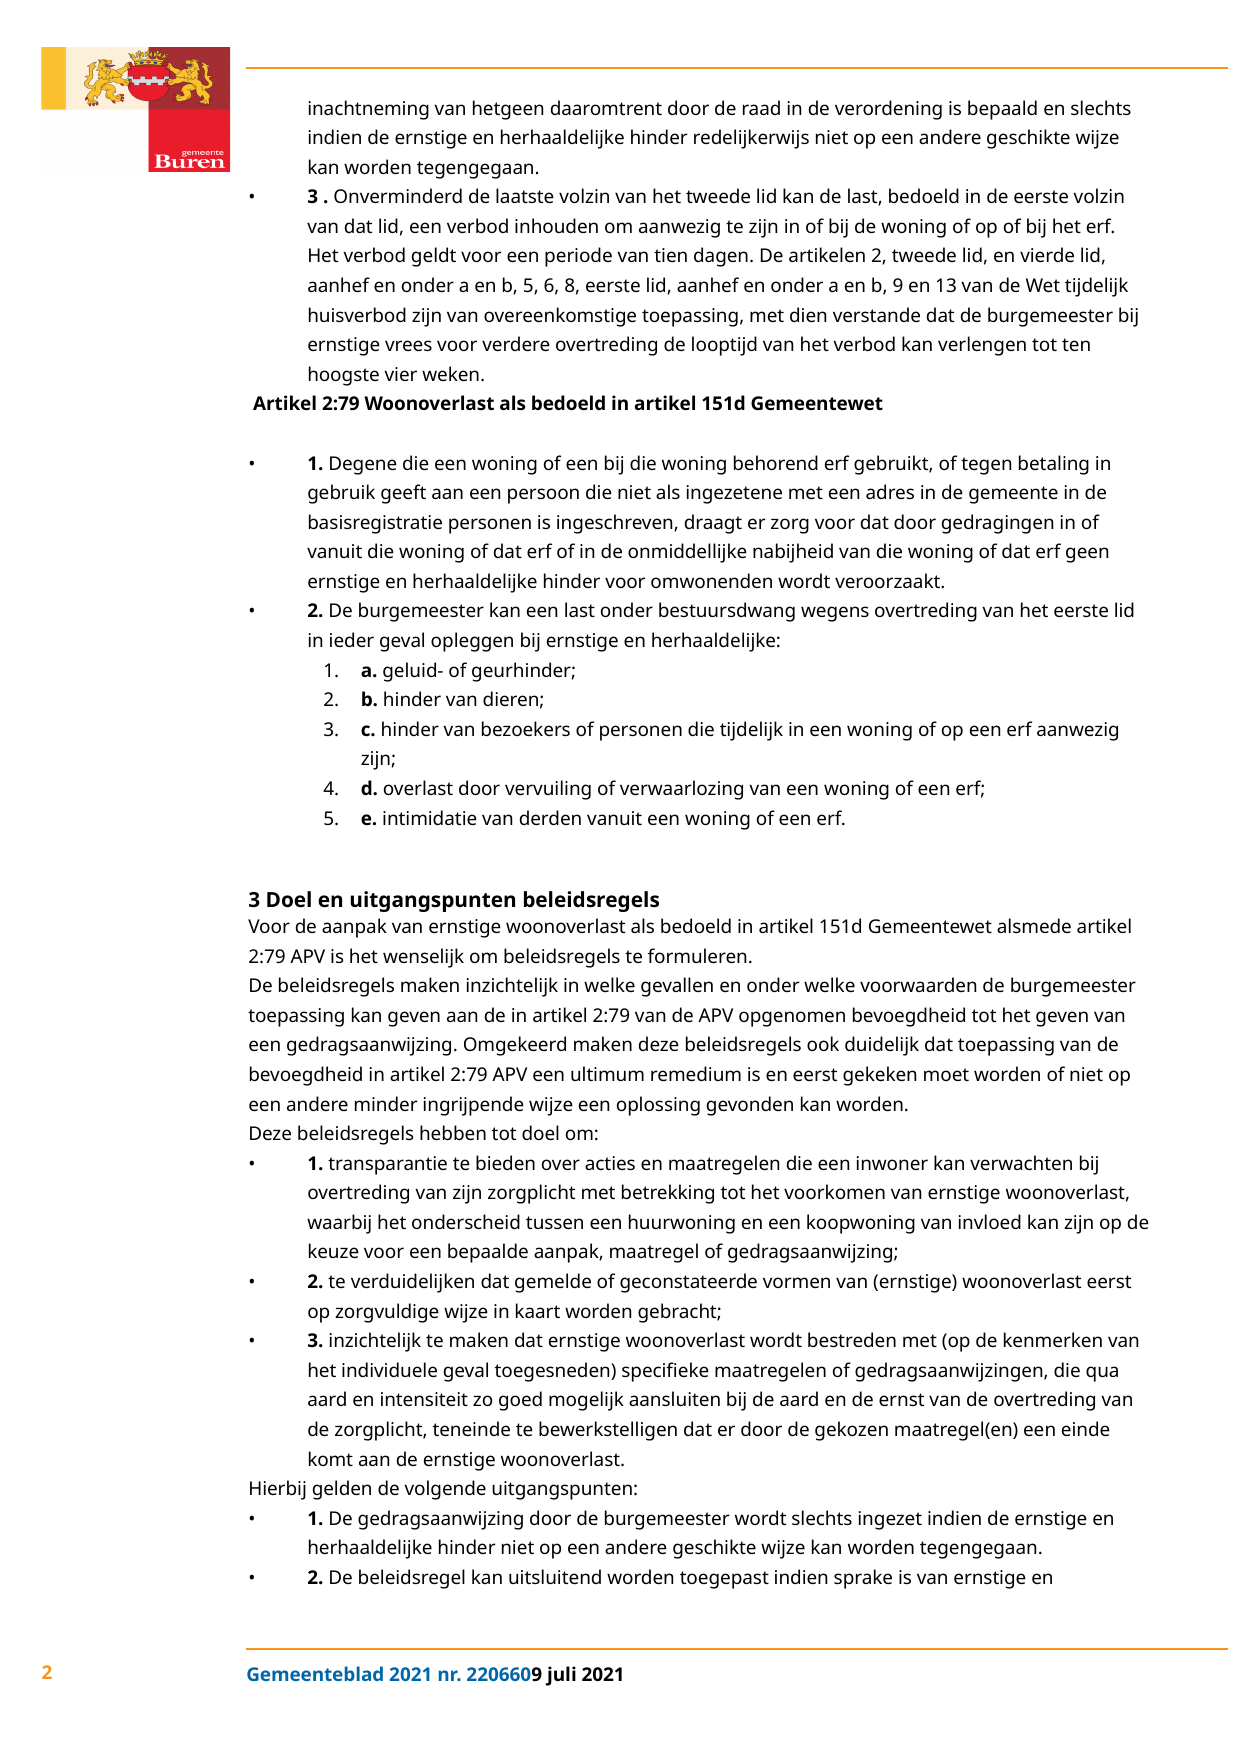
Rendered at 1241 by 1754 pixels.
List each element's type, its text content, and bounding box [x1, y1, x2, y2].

text Hierbij gelden de volgende uitgangspunten: [248, 1475, 1152, 1501]
text 3 Doel en uitgangspunten beleidsregels [248, 885, 1152, 913]
text Voor de aanpak van ernstige woonoverlast als bedoeld in artikel 151d Gemeentewet alsmede artikel 2:79 APV is het wenselijk om beleidsregels te formuleren. [248, 913, 1152, 968]
list e. intimidatie van derden vanuit een woning of een erf. [323, 805, 1152, 831]
list 1. De gedragsaanwijzing door de burgemeester wordt slechts ingezet indien de ernstige en herhaaldelijke hinder niet op een andere geschikte wijze kan worden tegengegaan. [248, 1505, 1152, 1560]
list 3 . Onverminderd de laatste volzin van het tweede lid kan de last, bedoeld in de eerste volzin van dat lid, een verbod inhouden om aanwezig te zijn in of bij de woning of op of bij het erf. Het verbod geldt voor een periode van tien dagen. De artikelen 2, tweede lid, en vierde lid, aanhef en onder a en b, 5, 6, 8, eerste lid, aanhef en onder a en b, 9 en 13 van de Wet tijdelijk huisverbod zijn van overeenkomstige toepassing, met dien verstande dat de burgemeester bij ernstige vrees voor verdere overtreding de looptijd van het verbod kan verlengen tot ten hoogste vier weken. [248, 183, 1152, 387]
list b. hinder van dieren; [323, 686, 1152, 712]
list c. hinder van bezoekers of personen die tijdelijk in een woning of op een erf aanwezig zijn; [323, 716, 1152, 771]
list 2. De burgemeester kan een last onder bestuursdwang wegens overtreding van het eerste lid in ieder geval opleggen bij ernstige en herhaaldelijke: [248, 598, 1152, 653]
list a. geluid- of geurhinder; [323, 657, 1152, 683]
list 2. De beleidsregel kan uitsluitend worden toegepast indien sprake is van ernstige en [248, 1564, 1152, 1590]
list 1. Degene die een woning of een bij die woning behorend erf gebruikt, of tegen betaling in gebruik geeft aan een persoon die niet als ingezetene met een adres in de gemeente in de basisregistratie personen is ingeschreven, draagt er zorg voor dat door gedragingen in of vanuit die woning of dat erf of in de onmiddellijke nabijheid van die woning of dat erf geen ernstige en herhaaldelijke hinder voor omwonenden wordt veroorzaakt. [248, 450, 1152, 594]
text Deze beleidsregels hebben tot doel om: [248, 1120, 1152, 1146]
list 2. te verduidelijken dat gemelde of geconstateerde vormen van (ernstige) woonoverlast eerst op zorgvuldige wijze in kaart worden gebracht; [248, 1268, 1152, 1323]
list d. overlast door vervuiling of verwaarlozing van een woning of een erf; [323, 775, 1152, 801]
list 1. transparantie te bieden over acties en maatregelen die een inwoner kan verwachten bij overtreding van zijn zorgplicht met betrekking tot het voorkomen van ernstige woonoverlast, waarbij het onderscheid tussen een huurwoning en een koopwoning van invloed kan zijn op de keuze voor een bepaalde aanpak, maatregel of gedragsaanwijzing; [248, 1150, 1152, 1264]
text De beleidsregels maken inzichtelijk in welke gevallen en onder welke voorwaarden de burgemeester toepassing kan geven aan de in artikel 2:79 van de APV opgenomen bevoegdheid tot het geven van een gedragsaanwijzing. Omgekeerd maken deze beleidsregels ook duidelijk dat toepassing van de bevoegdheid in artikel 2:79 APV een ultimum remedium is en eerst gekeken moet worden of niet op een andere minder ingrijpende wijze een oplossing gevonden kan worden. [248, 972, 1152, 1116]
text Artikel 2:79 Woonoverlast als bedoeld in artikel 151d Gemeentewet [248, 391, 1152, 416]
list inachtneming van hetgeen daaromtrent door de raad in de verordening is bepaald en slechts indien de ernstige en herhaaldelijke hinder redelijkerwijs niet op een andere geschikte wijze kan worden tegengegaan. [248, 95, 1152, 180]
picture [41, 47, 231, 172]
list 3. inzichtelijk te maken dat ernstige woonoverlast wordt bestreden met (op de kenmerken van het individuele geval toegesneden) specifieke maatregelen of gedragsaanwijzingen, die qua aard en intensiteit zo goed mogelijk aansluiten bij de aard en de ernst van de overtreding van de zorgplicht, teneinde te bewerkstelligen dat er door de gekozen maatregel(en) een einde komt aan de ernstige woonoverlast. [248, 1327, 1152, 1471]
